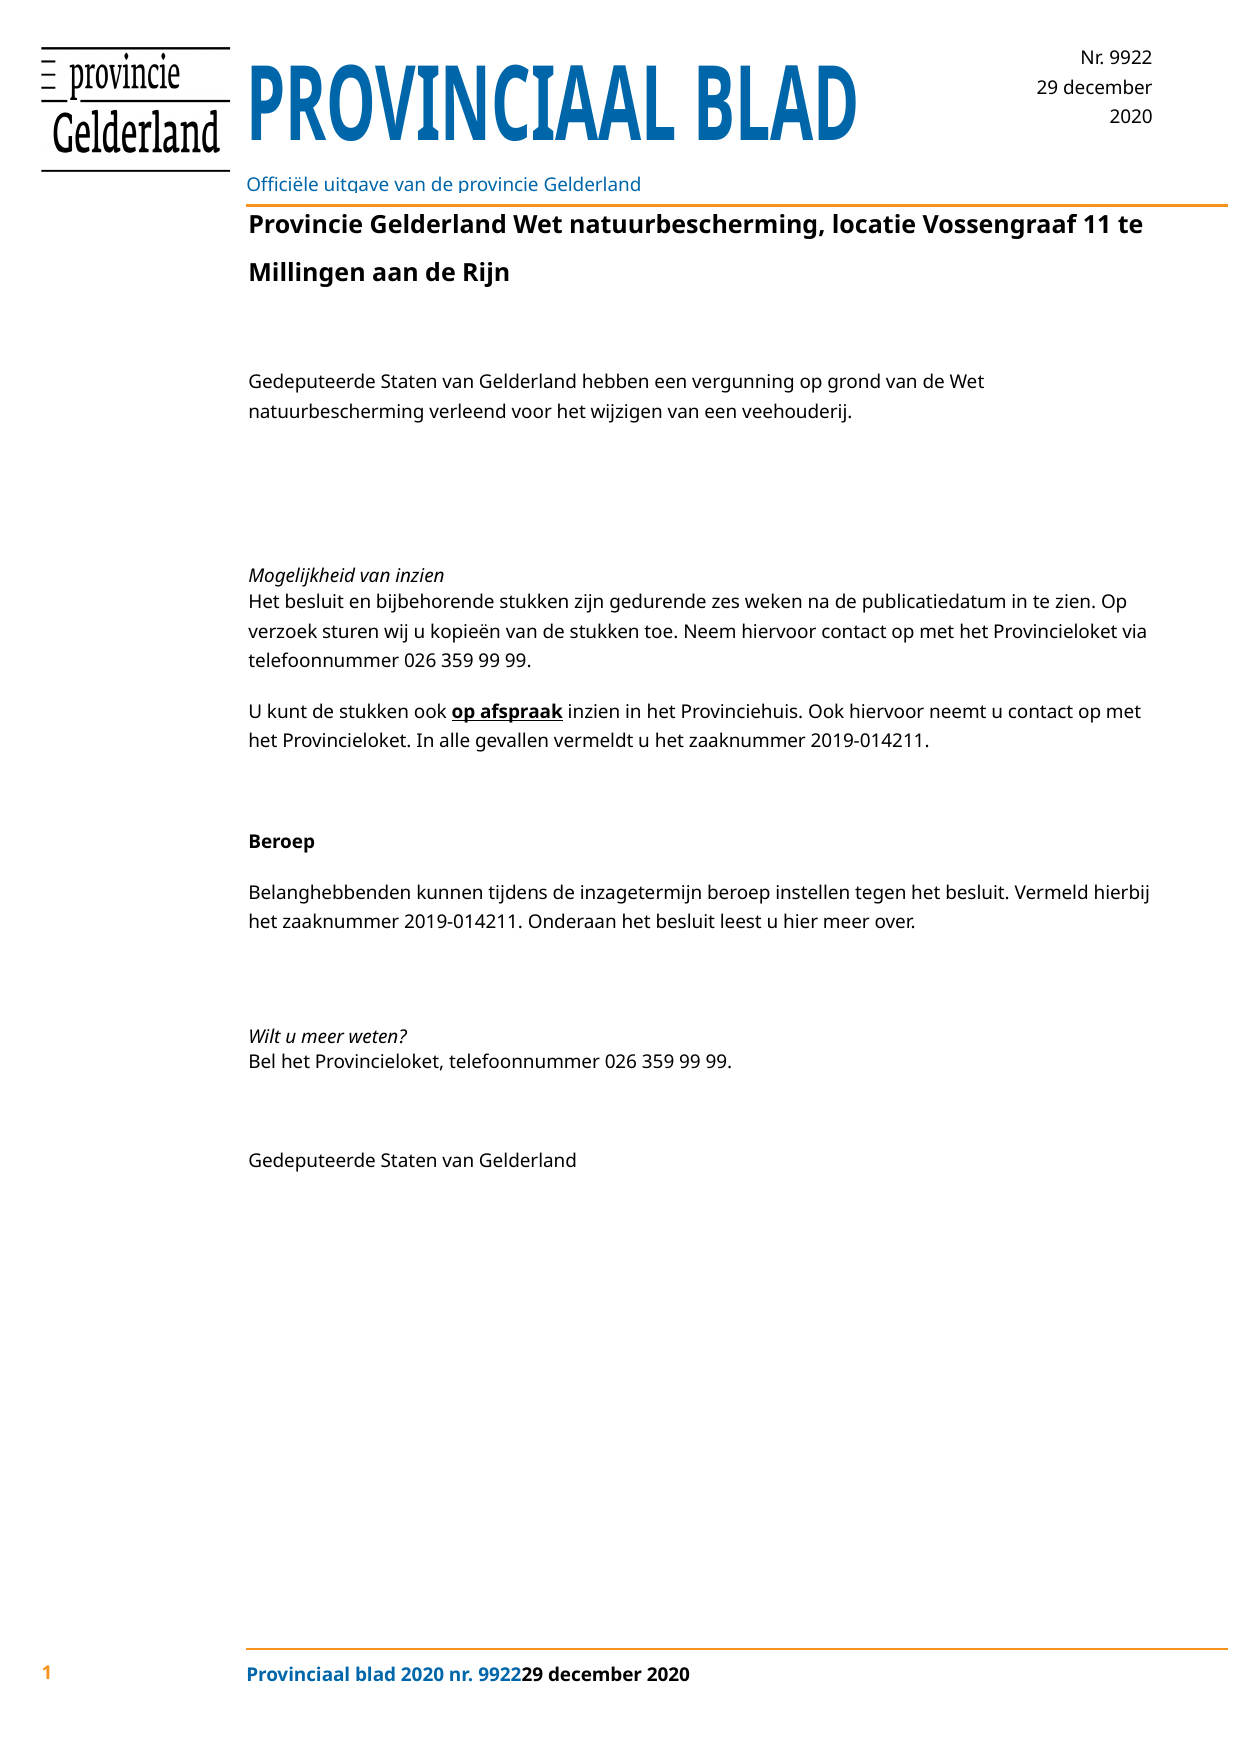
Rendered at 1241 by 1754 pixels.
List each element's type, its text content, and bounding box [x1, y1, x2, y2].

text U kunt de stukken ook op afspraak inzien in het Provinciehuis. Ook hiervoor neemt u contact op met het Provincieloket. In alle gevallen vermeldt u het zaaknummer 2019-014211. [248, 698, 1152, 753]
text Wilt u meer weten? [248, 1023, 1152, 1048]
text Mogelijkheid van inzien [248, 563, 1152, 588]
text Provincie Gelderland Wet natuurbescherming, locatie Vossengraaf 11 te Millingen aan de Rijn [248, 207, 1152, 288]
text Belanghebbenden kunnen tijdens de inzagetermijn beroep instellen tegen het besluit. Vermeld hierbij het zaaknummer 2019-014211. Onderaan het besluit leest u hier meer over. [248, 879, 1152, 934]
text Gedeputeerde Staten van Gelderland [248, 1147, 1152, 1172]
text Beroep [248, 828, 1152, 854]
picture [41, 47, 231, 172]
text Gedeputeerde Staten van Gelderland hebben een vergunning op grond van de Wet natuurbescherming verleend voor het wijzigen van een veehouderij. [248, 368, 1152, 424]
text Bel het Provincieloket, telefoonnummer 026 359 99 99. [248, 1048, 1152, 1074]
text Het besluit en bijbehorende stukken zijn gedurende zes weken na de publicatiedatum in te zien. Op verzoek sturen wij u kopieën van de stukken toe. Neem hiervoor contact op met het Provincieloket via telefoonnummer 026 359 99 99. [248, 588, 1152, 673]
